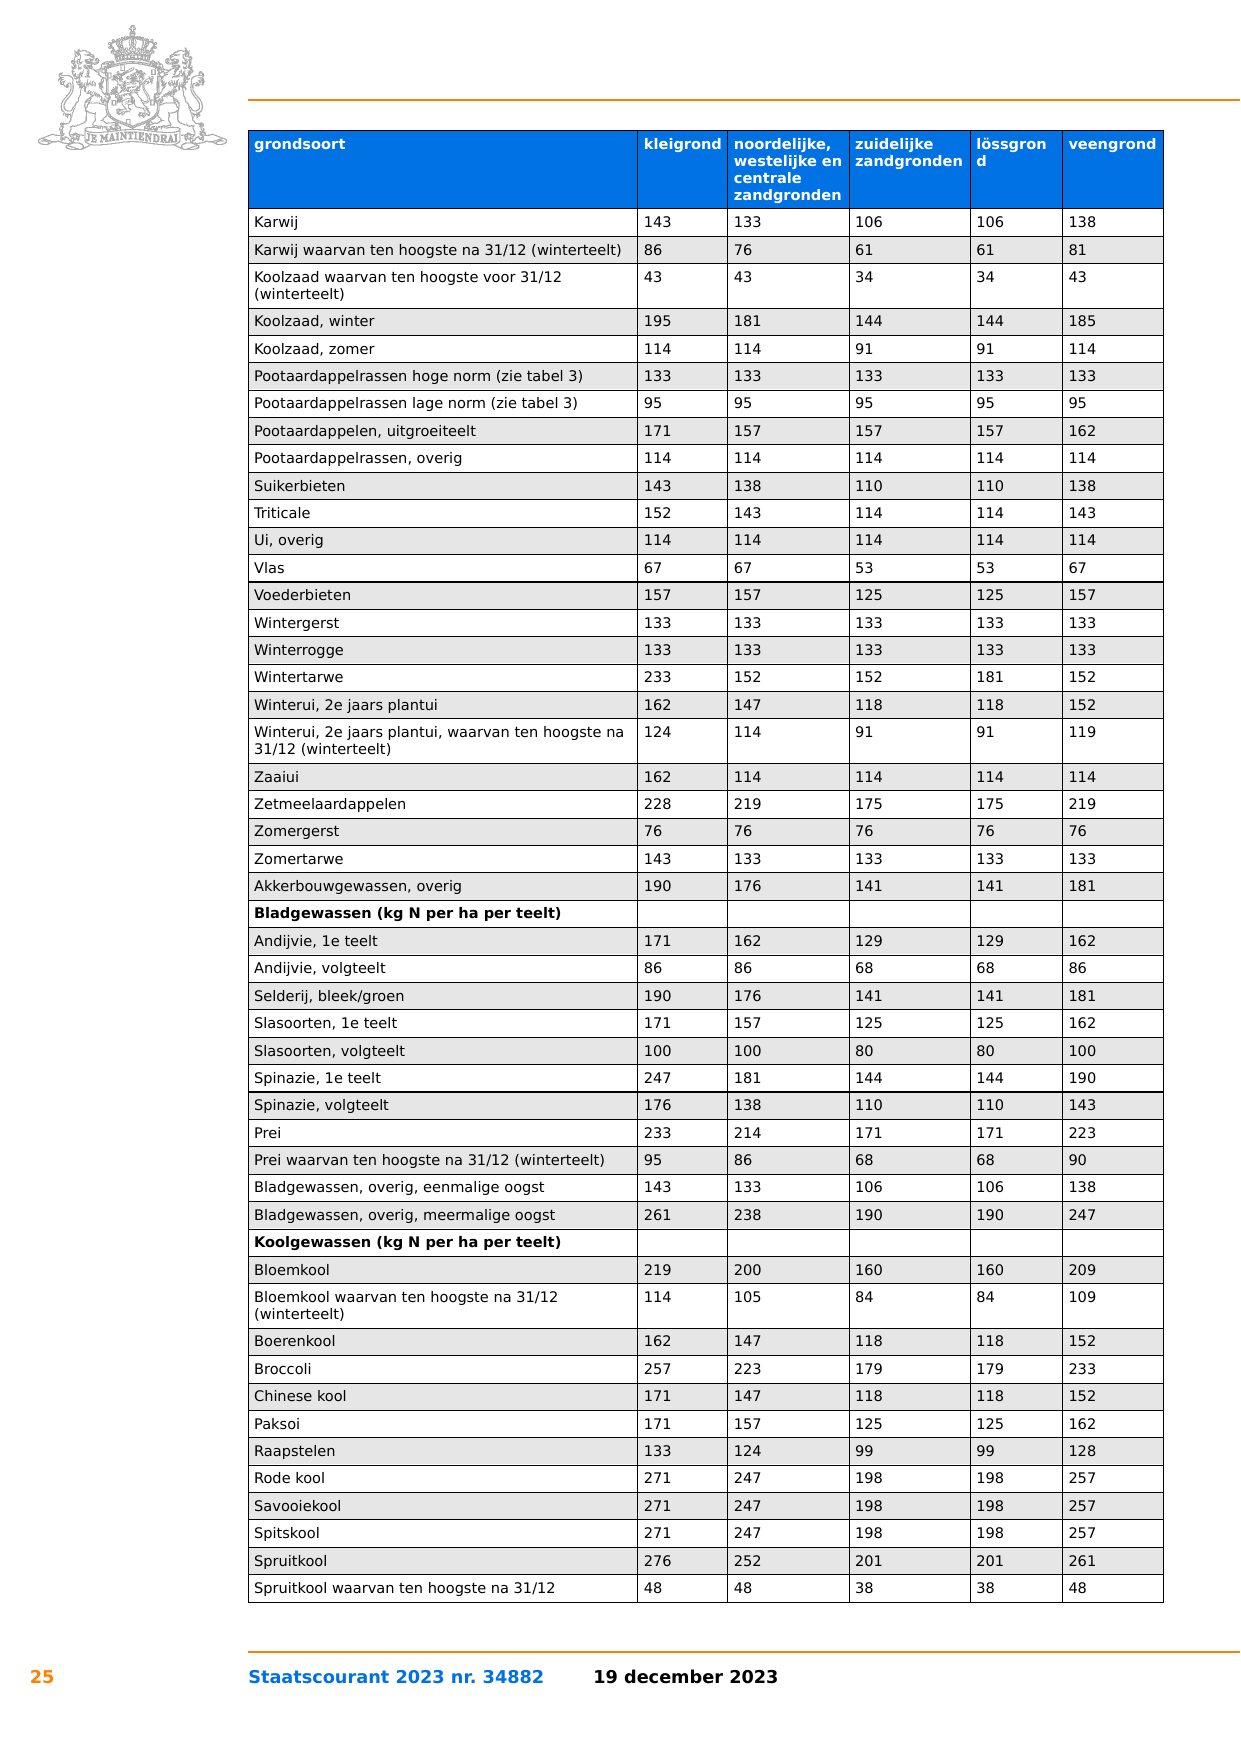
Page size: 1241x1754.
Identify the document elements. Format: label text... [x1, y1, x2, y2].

table_cell 152 [850, 665, 970, 691]
table_cell 133 [728, 846, 849, 872]
table_cell 141 [971, 873, 1062, 900]
table_cell 181 [728, 309, 849, 335]
table_cell Slasoorten, 1e teelt [249, 1010, 637, 1037]
table_cell Prei waarvan ten hoogste na 31/12 (winterteelt) [249, 1147, 637, 1174]
table_cell 106 [850, 209, 970, 236]
table_cell 114 [1063, 445, 1163, 472]
table_cell 133 [971, 610, 1062, 636]
table_cell 114 [728, 764, 849, 790]
table_cell Bladgewassen, overig, meermalige oogst [249, 1202, 637, 1228]
table_cell 114 [1063, 764, 1163, 790]
table_cell Zomertarwe [249, 846, 637, 872]
table_cell 190 [850, 1202, 970, 1228]
table_cell 133 [638, 363, 727, 389]
table_cell 261 [638, 1202, 727, 1228]
table_cell 133 [638, 610, 727, 636]
table_cell 152 [638, 500, 727, 527]
table_cell 86 [728, 956, 849, 982]
table_cell 171 [850, 1120, 970, 1146]
table_cell 114 [638, 1284, 727, 1328]
table_cell 157 [1063, 583, 1163, 609]
table_cell 257 [638, 1356, 727, 1382]
table_cell 271 [638, 1520, 727, 1547]
table_cell Winterui, 2e jaars plantui [249, 692, 637, 718]
table_cell 162 [1063, 1411, 1163, 1437]
table_cell 124 [638, 719, 727, 763]
table_cell 157 [728, 1411, 849, 1437]
table_cell Savooiekool [249, 1493, 637, 1519]
table_cell 133 [971, 846, 1062, 872]
table_cell 157 [728, 1010, 849, 1037]
table_cell 152 [1063, 1329, 1163, 1355]
table_cell Wintergerst [249, 610, 637, 636]
table_cell 214 [728, 1120, 849, 1146]
table_cell 114 [971, 764, 1062, 790]
table_cell 162 [1063, 418, 1163, 444]
table_cell 133 [850, 637, 970, 663]
table_cell [728, 901, 849, 927]
table_cell 106 [971, 1175, 1062, 1201]
table_cell 141 [850, 983, 970, 1009]
table_cell 157 [728, 418, 849, 444]
table_cell 233 [638, 665, 727, 691]
table_cell 125 [850, 1010, 970, 1037]
table_cell 152 [1063, 665, 1163, 691]
table_cell Karwij [249, 209, 637, 236]
table_cell 133 [1063, 363, 1163, 389]
table_cell Zetmeelaardappelen [249, 791, 637, 817]
table_cell 233 [638, 1120, 727, 1146]
table_cell 201 [850, 1548, 970, 1574]
table_cell 133 [1063, 637, 1163, 663]
table_cell 181 [728, 1065, 849, 1091]
table_cell 105 [728, 1284, 849, 1328]
table_cell 157 [638, 583, 727, 609]
table_cell Broccoli [249, 1356, 637, 1382]
table_cell 143 [728, 500, 849, 527]
table_cell 138 [728, 473, 849, 499]
table_cell 68 [971, 956, 1062, 982]
table_header lössgrond [971, 131, 1062, 208]
table_cell 152 [728, 665, 849, 691]
table_cell 114 [971, 528, 1062, 554]
table_cell 114 [850, 528, 970, 554]
table_cell Akkerbouwgewassen, overig [249, 873, 637, 900]
table_cell 181 [971, 665, 1062, 691]
table_cell 171 [638, 1411, 727, 1437]
table_cell 223 [1063, 1120, 1163, 1146]
table_cell 99 [850, 1438, 970, 1464]
table_cell 160 [850, 1257, 970, 1283]
table_cell Voederbieten [249, 583, 637, 609]
table_cell [850, 901, 970, 927]
table_cell 195 [638, 309, 727, 335]
table_cell 114 [1063, 336, 1163, 362]
table_cell 133 [728, 1175, 849, 1201]
table_cell Bloemkool waarvan ten hoogste na 31/12 (winterteelt) [249, 1284, 637, 1328]
table_cell 91 [850, 719, 970, 763]
table_cell Ui, overig [249, 528, 637, 554]
table_cell 114 [971, 500, 1062, 527]
table_cell Spruitkool waarvan ten hoogste na 31/12 [249, 1575, 637, 1602]
table_cell 144 [850, 309, 970, 335]
table_cell 53 [971, 555, 1062, 581]
table_cell 176 [728, 983, 849, 1009]
table_cell 118 [971, 692, 1062, 718]
table_cell Spinazie, volgteelt [249, 1093, 637, 1119]
table_cell Zaaiui [249, 764, 637, 790]
table_cell 198 [971, 1520, 1062, 1547]
table_cell 162 [638, 692, 727, 718]
table_cell 141 [971, 983, 1062, 1009]
table_cell 110 [850, 1093, 970, 1119]
table_cell 76 [728, 819, 849, 845]
table_cell 171 [638, 928, 727, 954]
table_cell Paksoi [249, 1411, 637, 1437]
table_cell 133 [971, 637, 1062, 663]
table_cell 106 [850, 1175, 970, 1201]
table_cell 143 [638, 846, 727, 872]
table_cell 198 [971, 1493, 1062, 1519]
table_cell 38 [971, 1575, 1062, 1602]
table_cell 190 [1063, 1065, 1163, 1091]
table_cell [971, 1230, 1062, 1256]
table_cell Rode kool [249, 1466, 637, 1492]
table_cell 99 [971, 1438, 1062, 1464]
table_cell 160 [971, 1257, 1062, 1283]
table_cell 76 [971, 819, 1062, 845]
table_cell 190 [971, 1202, 1062, 1228]
table_cell 171 [638, 1010, 727, 1037]
table_cell 143 [1063, 1093, 1163, 1119]
table_cell 43 [638, 264, 727, 307]
table_cell 144 [971, 1065, 1062, 1091]
table_cell 100 [1063, 1038, 1163, 1064]
table_cell [971, 901, 1062, 927]
table_cell Koolgewassen (kg N per ha per teelt) [249, 1230, 637, 1256]
table_cell 128 [1063, 1438, 1163, 1464]
table_cell 114 [638, 445, 727, 472]
table_cell 261 [1063, 1548, 1163, 1574]
table_cell 81 [1063, 237, 1163, 263]
table_cell 201 [971, 1548, 1062, 1574]
table_cell 76 [728, 237, 849, 263]
table_cell Koolzaad waarvan ten hoogste voor 31/12 (winterteelt) [249, 264, 637, 307]
table_cell 138 [1063, 209, 1163, 236]
table_cell 143 [638, 209, 727, 236]
table_cell 91 [971, 336, 1062, 362]
table_header zuidelijke zandgronden [850, 131, 970, 208]
table_cell 144 [850, 1065, 970, 1091]
table_cell 86 [638, 237, 727, 263]
table_cell 34 [971, 264, 1062, 307]
table_header noordelijke, westelijke en centrale zandgronden [728, 131, 849, 208]
table_cell 209 [1063, 1257, 1163, 1283]
table_cell 80 [850, 1038, 970, 1064]
table_cell 110 [971, 1093, 1062, 1119]
table_cell 86 [638, 956, 727, 982]
table_cell 68 [850, 956, 970, 982]
table_cell Raapstelen [249, 1438, 637, 1464]
table_cell 181 [1063, 873, 1163, 900]
table_cell 100 [728, 1038, 849, 1064]
table_header kleigrond [638, 131, 727, 208]
table_cell 257 [1063, 1493, 1163, 1519]
table_cell 252 [728, 1548, 849, 1574]
table_cell 171 [638, 1384, 727, 1410]
table_cell Suikerbieten [249, 473, 637, 499]
table_cell 118 [971, 1329, 1062, 1355]
table_cell 228 [638, 791, 727, 817]
table_cell 114 [971, 445, 1062, 472]
table_cell 247 [638, 1065, 727, 1091]
table_cell 162 [1063, 928, 1163, 954]
table_cell 171 [971, 1120, 1062, 1146]
table_cell 95 [850, 391, 970, 417]
table_cell 133 [638, 1438, 727, 1464]
table_cell Andijvie, volgteelt [249, 956, 637, 982]
table_cell 162 [728, 928, 849, 954]
table_cell 90 [1063, 1147, 1163, 1174]
table_cell Slasoorten, volgteelt [249, 1038, 637, 1064]
table_cell 141 [850, 873, 970, 900]
table_cell 157 [728, 583, 849, 609]
table_cell 144 [971, 309, 1062, 335]
table_cell 95 [971, 391, 1062, 417]
table_cell Wintertarwe [249, 665, 637, 691]
table_cell 67 [728, 555, 849, 581]
table_cell 76 [1063, 819, 1163, 845]
table_cell 138 [728, 1093, 849, 1119]
table_cell 133 [728, 637, 849, 663]
table_cell 68 [971, 1147, 1062, 1174]
table_cell 114 [850, 445, 970, 472]
table_cell 95 [638, 1147, 727, 1174]
table_cell 114 [850, 500, 970, 527]
table_cell Zomergerst [249, 819, 637, 845]
table_cell Pootaardappelrassen hoge norm (zie tabel 3) [249, 363, 637, 389]
table_cell 176 [728, 873, 849, 900]
table_cell Chinese kool [249, 1384, 637, 1410]
table_cell 143 [638, 473, 727, 499]
table_cell 162 [638, 764, 727, 790]
table_cell 247 [728, 1493, 849, 1519]
table_cell 114 [728, 445, 849, 472]
table_cell 185 [1063, 309, 1163, 335]
table_cell 53 [850, 555, 970, 581]
table_cell 38 [850, 1575, 970, 1602]
table_cell 109 [1063, 1284, 1163, 1328]
table_cell Koolzaad, winter [249, 309, 637, 335]
table_cell 114 [850, 764, 970, 790]
table_cell 106 [971, 209, 1062, 236]
table_cell 162 [1063, 1010, 1163, 1037]
table_cell 114 [728, 528, 849, 554]
table_cell 247 [728, 1520, 849, 1547]
table_cell Pootaardappelrassen, overig [249, 445, 637, 472]
table_cell 176 [638, 1093, 727, 1119]
table_cell 114 [638, 528, 727, 554]
table_cell 84 [971, 1284, 1062, 1328]
table_cell 129 [971, 928, 1062, 954]
table_cell 124 [728, 1438, 849, 1464]
table_cell 157 [971, 418, 1062, 444]
table_cell 219 [728, 791, 849, 817]
table_cell 147 [728, 1384, 849, 1410]
table_cell Andijvie, 1e teelt [249, 928, 637, 954]
table_cell 223 [728, 1356, 849, 1382]
table_cell 95 [1063, 391, 1163, 417]
table_cell 84 [850, 1284, 970, 1328]
table_cell 125 [971, 1411, 1062, 1437]
table_cell 257 [1063, 1520, 1163, 1547]
table_cell 129 [850, 928, 970, 954]
table_cell 110 [971, 473, 1062, 499]
table_cell 76 [850, 819, 970, 845]
table_cell 138 [1063, 473, 1163, 499]
table_cell 219 [638, 1257, 727, 1283]
table_cell 198 [850, 1493, 970, 1519]
table_cell 91 [971, 719, 1062, 763]
table_cell 110 [850, 473, 970, 499]
table_cell 133 [971, 363, 1062, 389]
table_cell 198 [850, 1520, 970, 1547]
table_cell 125 [971, 583, 1062, 609]
table_cell 271 [638, 1466, 727, 1492]
table_cell Spitskool [249, 1520, 637, 1547]
table_cell 68 [850, 1147, 970, 1174]
table_cell 86 [1063, 956, 1163, 982]
table_cell 257 [1063, 1466, 1163, 1492]
table_cell 133 [728, 610, 849, 636]
table_cell 175 [850, 791, 970, 817]
table_cell 190 [638, 873, 727, 900]
table_cell 118 [850, 1329, 970, 1355]
table_cell 133 [638, 637, 727, 663]
table_cell 133 [1063, 610, 1163, 636]
table_cell 118 [850, 1384, 970, 1410]
table_cell 133 [850, 610, 970, 636]
table_cell Pootaardappelen, uitgroeiteelt [249, 418, 637, 444]
table_cell Selderij, bleek/groen [249, 983, 637, 1009]
table_cell 119 [1063, 719, 1163, 763]
table_cell [1063, 1230, 1163, 1256]
table_cell 143 [1063, 500, 1163, 527]
picture [38, 25, 227, 150]
table_cell 198 [971, 1466, 1062, 1492]
table_cell 76 [638, 819, 727, 845]
table_cell 34 [850, 264, 970, 307]
table_cell [1063, 901, 1163, 927]
table_cell Bladgewassen, overig, eenmalige oogst [249, 1175, 637, 1201]
table_cell Boerenkool [249, 1329, 637, 1355]
table_cell 100 [638, 1038, 727, 1064]
table_cell 125 [850, 1411, 970, 1437]
table_cell 219 [1063, 791, 1163, 817]
table_cell 133 [728, 209, 849, 236]
table_cell 133 [850, 363, 970, 389]
table_cell 181 [1063, 983, 1163, 1009]
table_cell Spinazie, 1e teelt [249, 1065, 637, 1091]
table_cell 43 [728, 264, 849, 307]
table_cell 48 [638, 1575, 727, 1602]
table_cell 67 [638, 555, 727, 581]
table_cell 48 [728, 1575, 849, 1602]
table_cell 95 [638, 391, 727, 417]
table_cell 48 [1063, 1575, 1163, 1602]
table_cell 157 [850, 418, 970, 444]
table_cell 67 [1063, 555, 1163, 581]
table_cell 125 [971, 1010, 1062, 1037]
table_cell Triticale [249, 500, 637, 527]
table_cell Spruitkool [249, 1548, 637, 1574]
table_cell 238 [728, 1202, 849, 1228]
table_cell 95 [728, 391, 849, 417]
table_cell 86 [728, 1147, 849, 1174]
table_cell 114 [1063, 528, 1163, 554]
table_cell 80 [971, 1038, 1062, 1064]
table_header veengrond [1063, 131, 1163, 208]
table_cell 162 [638, 1329, 727, 1355]
table_cell 147 [728, 692, 849, 718]
table_cell Vlas [249, 555, 637, 581]
table_cell Bloemkool [249, 1257, 637, 1283]
table_cell Koolzaad, zomer [249, 336, 637, 362]
table_cell 147 [728, 1329, 849, 1355]
table_cell 114 [728, 719, 849, 763]
table_cell 271 [638, 1493, 727, 1519]
table_cell 179 [971, 1356, 1062, 1382]
table_cell 233 [1063, 1356, 1163, 1382]
table_cell 114 [728, 336, 849, 362]
table_cell Bladgewassen (kg N per ha per teelt) [249, 901, 637, 927]
table_cell 118 [850, 692, 970, 718]
table_cell 138 [1063, 1175, 1163, 1201]
table_cell 91 [850, 336, 970, 362]
table_cell 247 [728, 1466, 849, 1492]
table_cell 152 [1063, 1384, 1163, 1410]
table_cell 43 [1063, 264, 1163, 307]
table_header grondsoort [249, 131, 637, 208]
table_cell Winterrogge [249, 637, 637, 663]
table_cell 179 [850, 1356, 970, 1382]
table_cell 200 [728, 1257, 849, 1283]
table_cell 61 [971, 237, 1062, 263]
table_cell 61 [850, 237, 970, 263]
table_cell 133 [1063, 846, 1163, 872]
table_cell Prei [249, 1120, 637, 1146]
table_cell 175 [971, 791, 1062, 817]
table_cell 133 [728, 363, 849, 389]
table_cell 247 [1063, 1202, 1163, 1228]
table_cell 276 [638, 1548, 727, 1574]
table_cell 152 [1063, 692, 1163, 718]
table_cell Pootaardappelrassen lage norm (zie tabel 3) [249, 391, 637, 417]
table_cell [638, 1230, 727, 1256]
table_cell [850, 1230, 970, 1256]
table_cell [728, 1230, 849, 1256]
table_cell 125 [850, 583, 970, 609]
table_cell 143 [638, 1175, 727, 1201]
table_cell [638, 901, 727, 927]
table_cell 190 [638, 983, 727, 1009]
table_cell 114 [638, 336, 727, 362]
table_cell Karwij waarvan ten hoogste na 31/12 (winterteelt) [249, 237, 637, 263]
table_cell Winterui, 2e jaars plantui, waarvan ten hoogste na 31/12 (winterteelt) [249, 719, 637, 763]
table_cell 133 [850, 846, 970, 872]
table_cell 198 [850, 1466, 970, 1492]
table_cell 118 [971, 1384, 1062, 1410]
table_cell 171 [638, 418, 727, 444]
